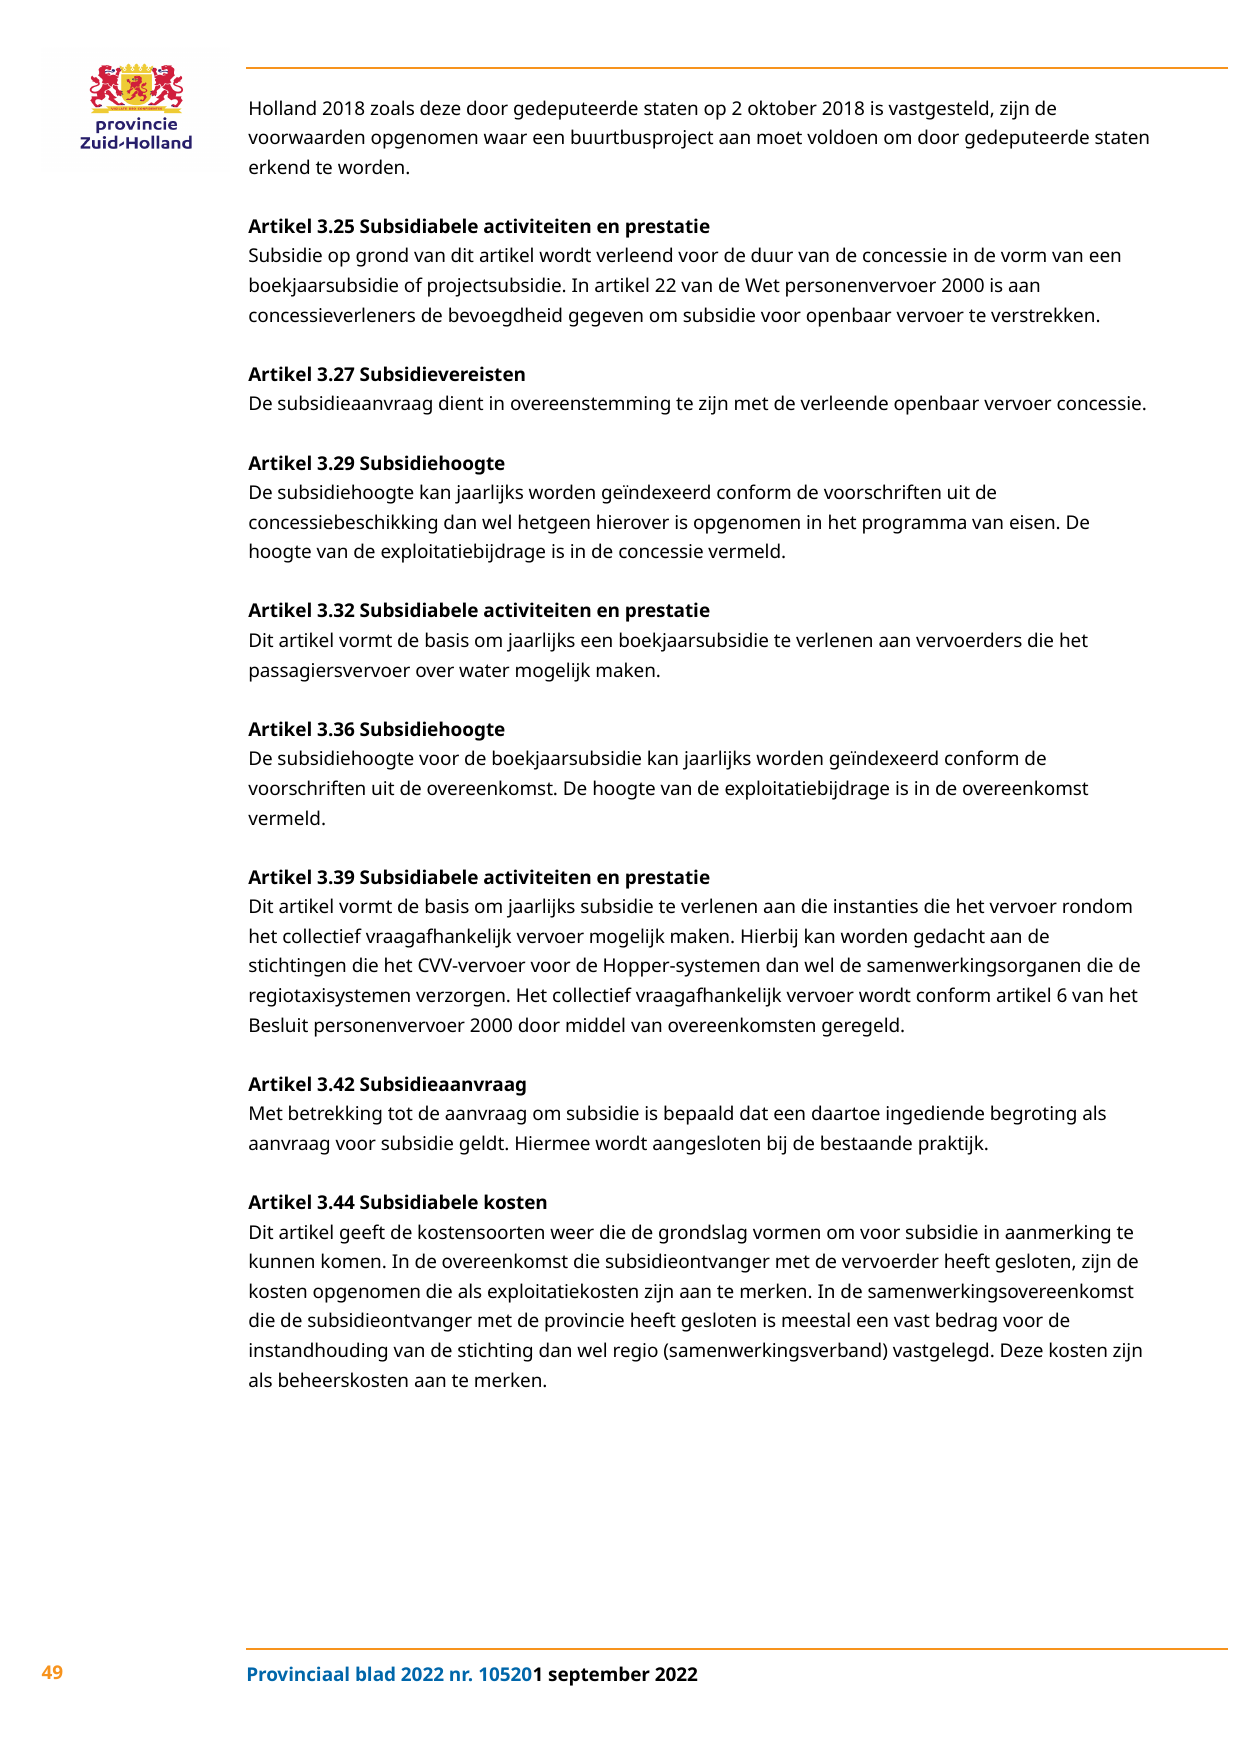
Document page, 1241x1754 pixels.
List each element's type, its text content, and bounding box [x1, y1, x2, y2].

text Holland 2018 zoals deze door gedeputeerde staten op 2 oktober 2018 is vastgesteld, zijn de voorwaarden opgenomen waar een buurtbusproject aan moet voldoen om door gedeputeerde staten erkend te worden. [248, 95, 1152, 180]
text Artikel 3.25 Subsidiabele activiteiten en prestatie [248, 213, 1152, 239]
text Artikel 3.32 Subsidiabele activiteiten en prestatie [248, 598, 1152, 623]
text Artikel 3.42 Subsidieaanvraag [248, 1071, 1152, 1097]
text Artikel 3.36 Subsidiehoogte [248, 716, 1152, 742]
text Dit artikel geeft de kostensoorten weer die de grondslag vormen om voor subsidie in aanmerking te kunnen komen. In de overeenkomst die subsidieontvanger met de vervoerder heeft gesloten, zijn de kosten opgenomen die als exploitatiekosten zijn aan te merken. In de samenwerkingsovereenkomst die de subsidieontvanger met de provincie heeft gesloten is meestal een vast bedrag voor de instandhouding van de stichting dan wel regio (samenwerkingsverband) vastgelegd. Deze kosten zijn als beheerskosten aan te merken. [248, 1219, 1152, 1393]
text Subsidie op grond van dit artikel wordt verleend voor de duur van de concessie in de vorm van een boekjaarsubsidie of projectsubsidie. In artikel 22 van de Wet personenvervoer 2000 is aan concessieverleners de bevoegdheid gegeven om subsidie voor openbaar vervoer te verstrekken. [248, 243, 1152, 328]
text Artikel 3.27 Subsidievereisten [248, 361, 1152, 387]
text Dit artikel vormt de basis om jaarlijks een boekjaarsubsidie te verlenen aan vervoerders die het passagiersvervoer over water mogelijk maken. [248, 627, 1152, 683]
text De subsidieaanvraag dient in overeenstemming te zijn met de verleende openbaar vervoer concessie. [248, 391, 1152, 416]
text Artikel 3.39 Subsidiabele activiteiten en prestatie [248, 864, 1152, 890]
text De subsidiehoogte kan jaarlijks worden geïndexeerd conform de voorschriften uit de concessiebeschikking dan wel hetgeen hierover is opgenomen in het programma van eisen. De hoogte van de exploitatiebijdrage is in de concessie vermeld. [248, 479, 1152, 564]
text Artikel 3.44 Subsidiabele kosten [248, 1189, 1152, 1215]
text De subsidiehoogte voor de boekjaarsubsidie kan jaarlijks worden geïndexeerd conform de voorschriften uit de overeenkomst. De hoogte van de exploitatiebijdrage is in de overeenkomst vermeld. [248, 746, 1152, 831]
text Met betrekking tot de aanvraag om subsidie is bepaald dat een daartoe ingediende begroting als aanvraag voor subsidie geldt. Hiermee wordt aangesloten bij de bestaande praktijk. [248, 1101, 1152, 1156]
picture [41, 47, 231, 172]
text Artikel 3.29 Subsidiehoogte [248, 450, 1152, 476]
text Dit artikel vormt de basis om jaarlijks subsidie te verlenen aan die instanties die het vervoer rondom het collectief vraagafhankelijk vervoer mogelijk maken. Hierbij kan worden gedacht aan de stichtingen die het CVV-vervoer voor de Hopper-systemen dan wel de samenwerkingsorganen die de regiotaxisystemen verzorgen. Het collectief vraagafhankelijk vervoer wordt conform artikel 6 van het Besluit personenvervoer 2000 door middel van overeenkomsten geregeld. [248, 893, 1152, 1038]
